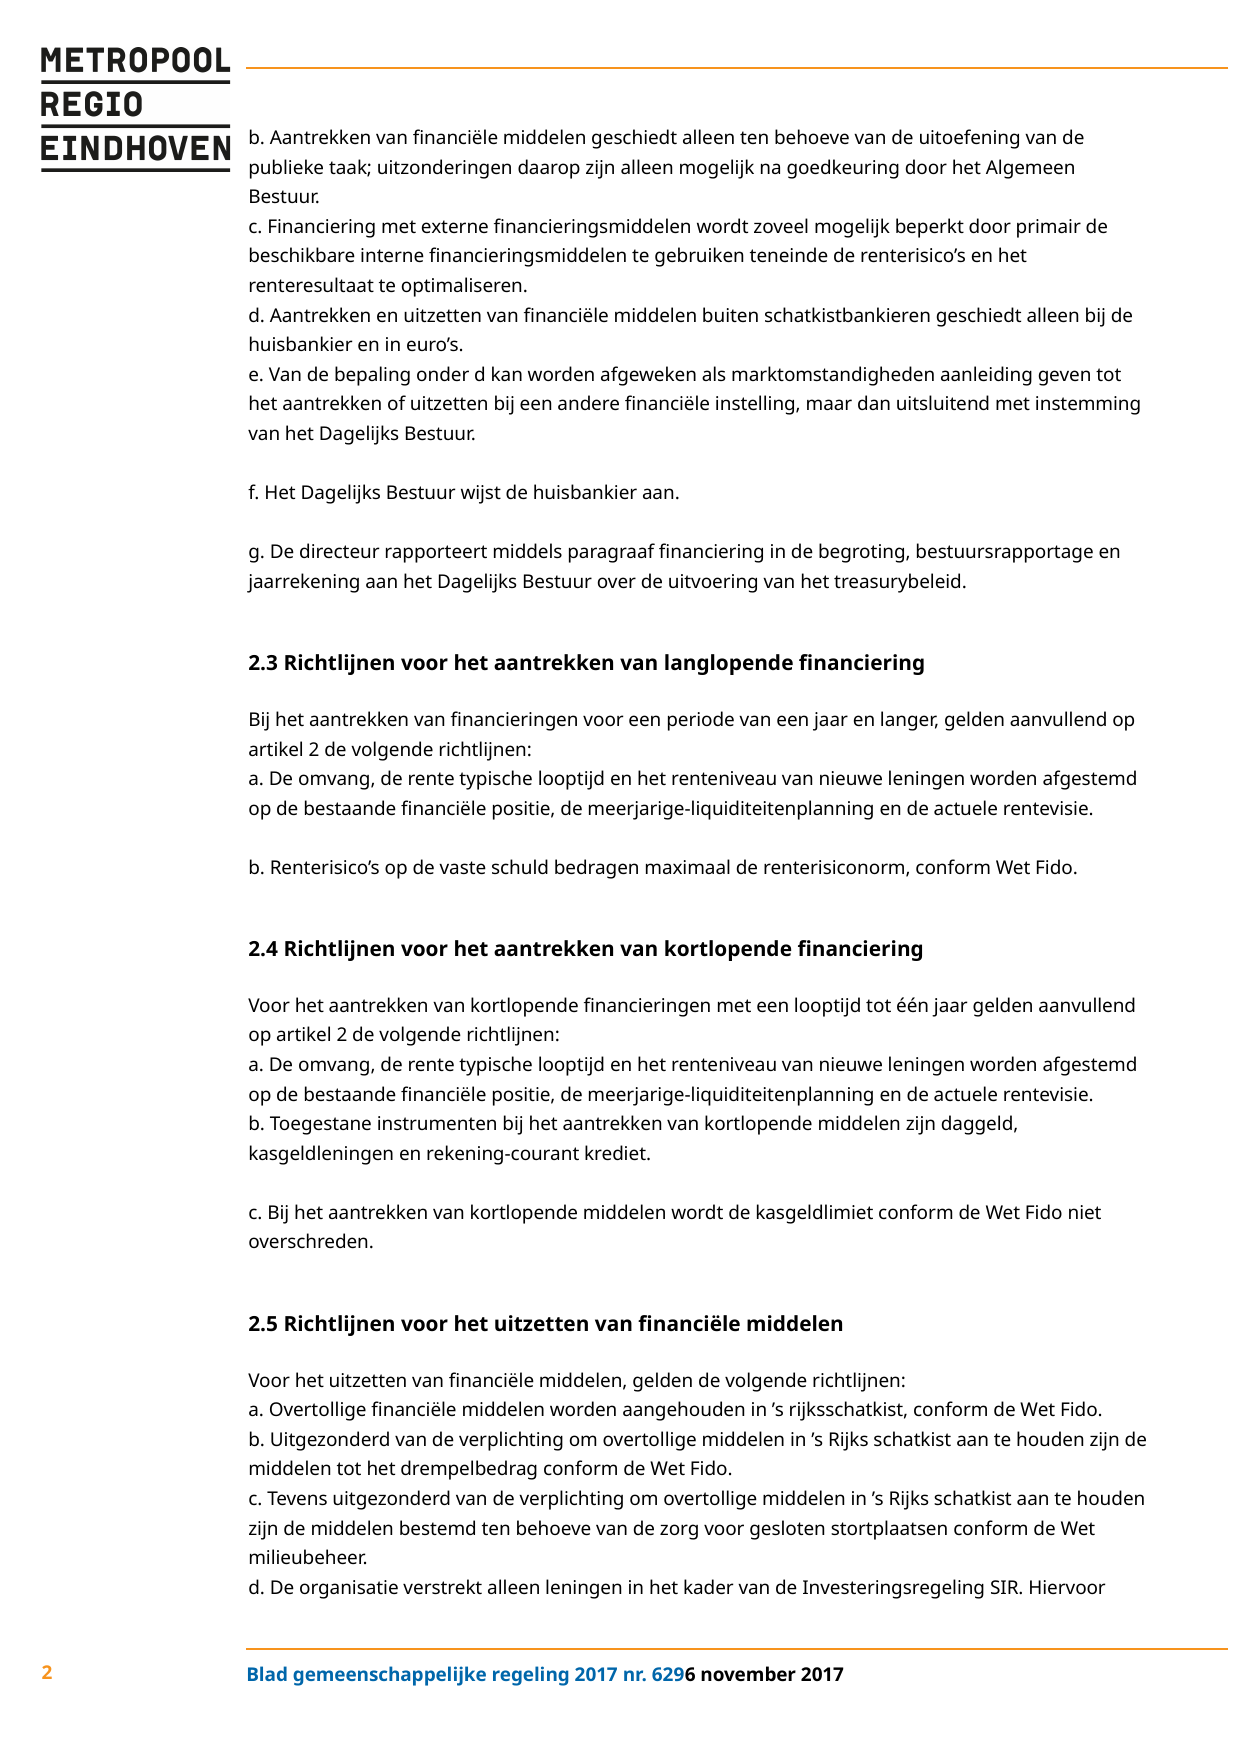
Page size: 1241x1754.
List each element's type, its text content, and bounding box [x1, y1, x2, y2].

text g. De directeur rapporteert middels paragraaf financiering in de begroting, bestuursrapportage en jaarrekening aan het Dagelijks Bestuur over de uitvoering van het treasurybeleid. [248, 538, 1152, 594]
text 2.4 Richtlijnen voor het aantrekken van kortlopende financiering [248, 934, 1152, 962]
text c. Financiering met externe financieringsmiddelen wordt zoveel mogelijk beperkt door primair de beschikbare interne financieringsmiddelen te gebruiken teneinde de renterisico’s en het renteresultaat te optimaliseren. [248, 213, 1152, 298]
text a. Overtollige financiële middelen worden aangehouden in ’s rijksschatkist, conform de Wet Fido. [248, 1396, 1152, 1422]
text d. Aantrekken en uitzetten van financiële middelen buiten schatkistbankieren geschiedt alleen bij de huisbankier en in euro’s. [248, 302, 1152, 357]
text c. Bij het aantrekken van kortlopende middelen wordt de kasgeldlimiet conform de Wet Fido niet overschreden. [248, 1199, 1152, 1254]
text a. De omvang, de rente typische looptijd en het renteniveau van nieuwe leningen worden afgestemd op de bestaande financiële positie, de meerjarige-liquiditeitenplanning en de actuele rentevisie. [248, 1051, 1152, 1107]
text b. Renterisico’s op de vaste schuld bedragen maximaal de renterisiconorm, conform Wet Fido. [248, 854, 1152, 880]
text 2.5 Richtlijnen voor het uitzetten van financiële middelen [248, 1309, 1152, 1337]
text Voor het aantrekken van kortlopende financieringen met een looptijd tot één jaar gelden aanvullend op artikel 2 de volgende richtlijnen: [248, 992, 1152, 1047]
text Voor het uitzetten van financiële middelen, gelden de volgende richtlijnen: [248, 1367, 1152, 1392]
text b. Uitgezonderd van de verplichting om overtollige middelen in ’s Rijks schatkist aan te houden zijn de middelen tot het drempelbedrag conform de Wet Fido. [248, 1426, 1152, 1481]
text 2.3 Richtlijnen voor het aantrekken van langlopende financiering [248, 648, 1152, 677]
text c. Tevens uitgezonderd van de verplichting om overtollige middelen in ’s Rijks schatkist aan te houden zijn de middelen bestemd ten behoeve van de zorg voor gesloten stortplaatsen conform de Wet milieubeheer. [248, 1485, 1152, 1570]
text d. De organisatie verstrekt alleen leningen in het kader van de Investeringsregeling SIR. Hiervoor [248, 1574, 1152, 1599]
text e. Van de bepaling onder d kan worden afgeweken als marktomstandigheden aanleiding geven tot het aantrekken of uitzetten bij een andere financiële instelling, maar dan uitsluitend met instemming van het Dagelijks Bestuur. [248, 361, 1152, 446]
text a. De omvang, de rente typische looptijd en het renteniveau van nieuwe leningen worden afgestemd op de bestaande financiële positie, de meerjarige-liquiditeitenplanning en de actuele rentevisie. [248, 765, 1152, 821]
text f. Het Dagelijks Bestuur wijst de huisbankier aan. [248, 479, 1152, 505]
text b. Toegestane instrumenten bij het aantrekken van kortlopende middelen zijn daggeld, kasgeldleningen en rekening-courant krediet. [248, 1110, 1152, 1166]
text b. Aantrekken van financiële middelen geschiedt alleen ten behoeve van de uitoefening van de publieke taak; uitzonderingen daarop zijn alleen mogelijk na goedkeuring door het Algemeen Bestuur. [248, 124, 1152, 209]
picture [41, 47, 231, 172]
text Bij het aantrekken van financieringen voor een periode van een jaar en langer, gelden aanvullend op artikel 2 de volgende richtlijnen: [248, 706, 1152, 761]
